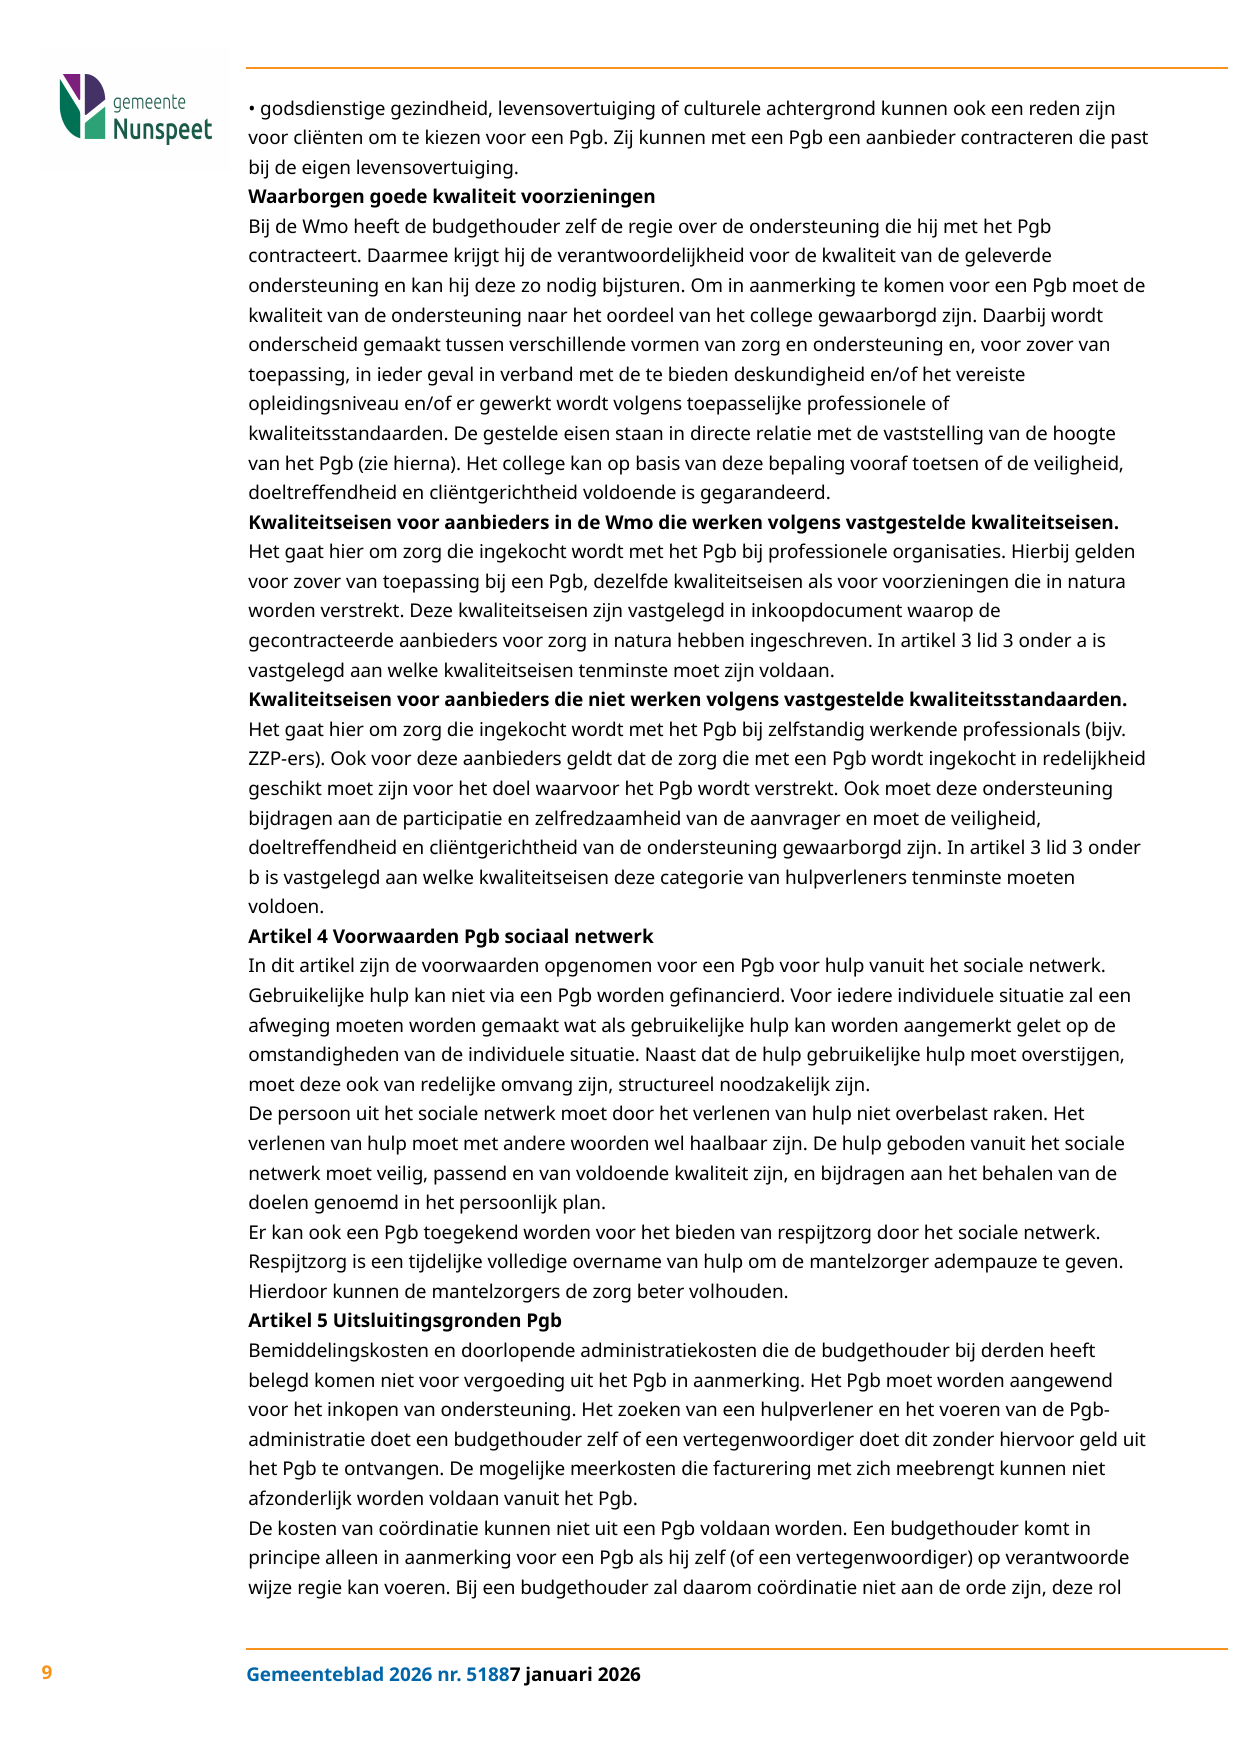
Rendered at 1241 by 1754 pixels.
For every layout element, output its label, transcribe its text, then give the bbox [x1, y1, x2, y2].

text De kosten van coördinatie kunnen niet uit een Pgb voldaan worden. Een budgethouder komt in principe alleen in aanmerking voor een Pgb als hij zelf (of een vertegenwoordiger) op verantwoorde wijze regie kan voeren. Bij een budgethouder zal daarom coördinatie niet aan de orde zijn, deze rol [248, 1515, 1152, 1600]
text • godsdienstige gezindheid, levensovertuiging of culturele achtergrond kunnen ook een reden zijn voor cliënten om te kiezen voor een Pgb. Zij kunnen met een Pgb een aanbieder contracteren die past bij de eigen levensovertuiging. [248, 95, 1152, 180]
text Het gaat hier om zorg die ingekocht wordt met het Pgb bij zelfstandig werkende professionals (bijv. ZZP-ers). Ook voor deze aanbieders geldt dat de zorg die met een Pgb wordt ingekocht in redelijkheid geschikt moet zijn voor het doel waarvoor het Pgb wordt verstrekt. Ook moet deze ondersteuning bijdragen aan de participatie en zelfredzaamheid van de aanvrager en moet de veiligheid, doeltreffendheid en cliëntgerichtheid van de ondersteuning gewaarborgd zijn. In artikel 3 lid 3 onder b is vastgelegd aan welke kwaliteitseisen deze categorie van hulpverleners tenminste moeten voldoen. [248, 716, 1152, 919]
text De persoon uit het sociale netwerk moet door het verlenen van hulp niet overbelast raken. Het verlenen van hulp moet met andere woorden wel haalbaar zijn. De hulp geboden vanuit het sociale netwerk moet veilig, passend en van voldoende kwaliteit zijn, en bijdragen aan het behalen van de doelen genoemd in het persoonlijk plan. [248, 1101, 1152, 1215]
text Het gaat hier om zorg die ingekocht wordt met het Pgb bij professionele organisaties. Hierbij gelden voor zover van toepassing bij een Pgb, dezelfde kwaliteitseisen als voor voorzieningen die in natura worden verstrekt. Deze kwaliteitseisen zijn vastgelegd in inkoopdocument waarop de gecontracteerde aanbieders voor zorg in natura hebben ingeschreven. In artikel 3 lid 3 onder a is vastgelegd aan welke kwaliteitseisen tenminste moet zijn voldaan. [248, 538, 1152, 683]
text Kwaliteitseisen voor aanbieders in de Wmo die werken volgens vastgestelde kwaliteitseisen. [248, 509, 1152, 535]
text Waarborgen goede kwaliteit voorzieningen [248, 183, 1152, 209]
picture [41, 47, 231, 172]
text Kwaliteitseisen voor aanbieders die niet werken volgens vastgestelde kwaliteitsstandaarden. [248, 686, 1152, 712]
text Bij de Wmo heeft de budgethouder zelf de regie over de ondersteuning die hij met het Pgb contracteert. Daarmee krijgt hij de verantwoordelijkheid voor de kwaliteit van de geleverde ondersteuning en kan hij deze zo nodig bijsturen. Om in aanmerking te komen voor een Pgb moet de kwaliteit van de ondersteuning naar het oordeel van het college gewaarborgd zijn. Daarbij wordt onderscheid gemaakt tussen verschillende vormen van zorg en ondersteuning en, voor zover van toepassing, in ieder geval in verband met de te bieden deskundigheid en/of het vereiste opleidingsniveau en/of er gewerkt wordt volgens toepasselijke professionele of kwaliteitsstandaarden. De gestelde eisen staan in directe relatie met de vaststelling van de hoogte van het Pgb (zie hierna). Het college kan op basis van deze bepaling vooraf toetsen of de veiligheid, doeltreffendheid en cliëntgerichtheid voldoende is gegarandeerd. [248, 213, 1152, 505]
text In dit artikel zijn de voorwaarden opgenomen voor een Pgb voor hulp vanuit het sociale netwerk. Gebruikelijke hulp kan niet via een Pgb worden gefinancierd. Voor iedere individuele situatie zal een afweging moeten worden gemaakt wat als gebruikelijke hulp kan worden aangemerkt gelet op de omstandigheden van de individuele situatie. Naast dat de hulp gebruikelijke hulp moet overstijgen, moet deze ook van redelijke omvang zijn, structureel noodzakelijk zijn. [248, 953, 1152, 1097]
text Artikel 5 Uitsluitingsgronden Pgb [248, 1308, 1152, 1333]
text Artikel 4 Voorwaarden Pgb sociaal netwerk [248, 923, 1152, 949]
text Bemiddelingskosten en doorlopende administratiekosten die de budgethouder bij derden heeft belegd komen niet voor vergoeding uit het Pgb in aanmerking. Het Pgb moet worden aangewend voor het inkopen van ondersteuning. Het zoeken van een hulpverlener en het voeren van de Pgb-administratie doet een budgethouder zelf of een vertegenwoordiger doet dit zonder hiervoor geld uit het Pgb te ontvangen. De mogelijke meerkosten die facturering met zich meebrengt kunnen niet afzonderlijk worden voldaan vanuit het Pgb. [248, 1337, 1152, 1511]
text Er kan ook een Pgb toegekend worden voor het bieden van respijtzorg door het sociale netwerk. Respijtzorg is een tijdelijke volledige overname van hulp om de mantelzorger adempauze te geven. Hierdoor kunnen de mantelzorgers de zorg beter volhouden. [248, 1219, 1152, 1304]
